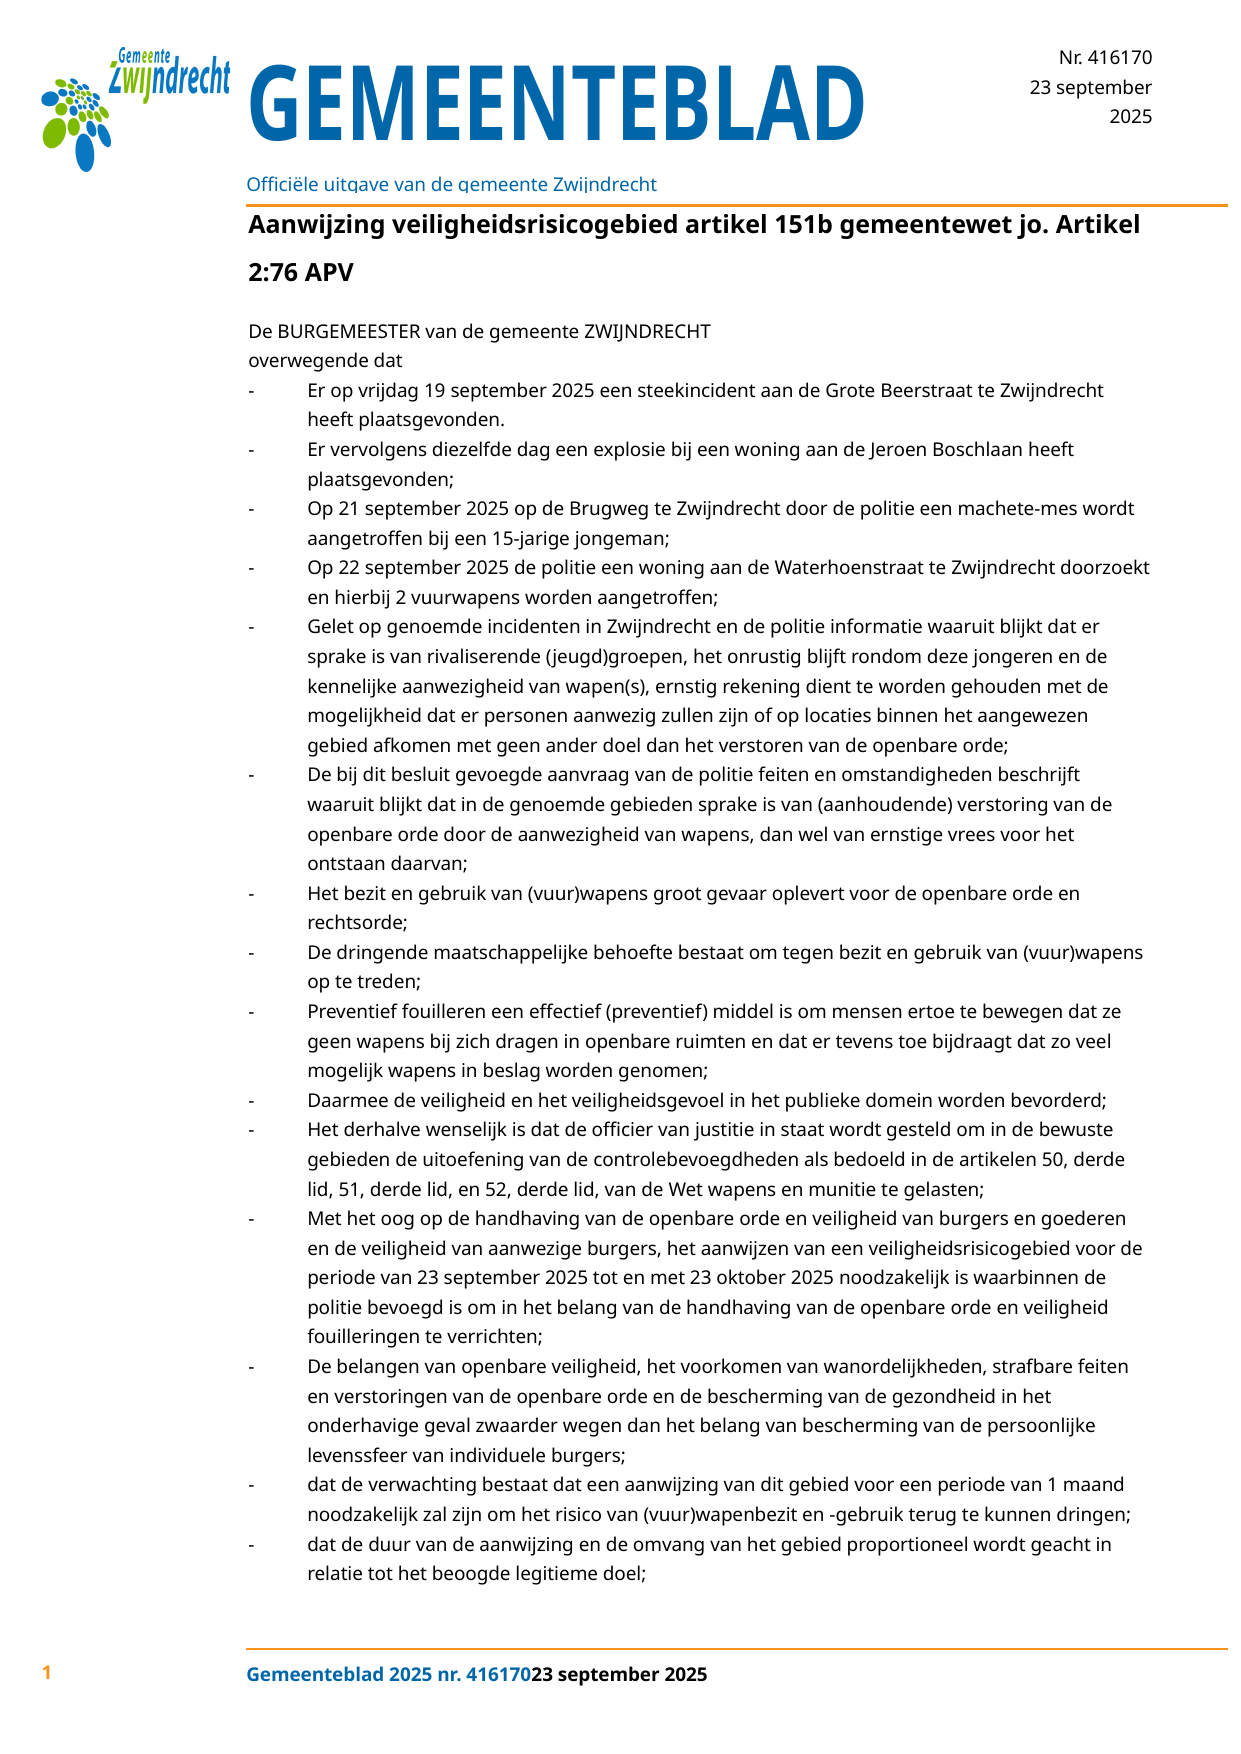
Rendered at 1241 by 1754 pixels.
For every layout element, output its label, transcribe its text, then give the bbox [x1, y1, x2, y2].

list Het derhalve wenselijk is dat de officier van justitie in staat wordt gesteld om in de bewuste gebieden de uitoefening van de controlebevoegdheden als bedoeld in de artikelen 50, derde lid, 51, derde lid, en 52, derde lid, van de Wet wapens en munitie te gelasten; [248, 1117, 1152, 1202]
picture [41, 47, 231, 172]
list De dringende maatschappelijke behoefte bestaat om tegen bezit en gebruik van (vuur)wapens op te treden; [248, 939, 1152, 994]
list Op 22 september 2025 de politie een woning aan de Waterhoenstraat te Zwijndrecht doorzoekt en hierbij 2 vuurwapens worden aangetroffen; [248, 554, 1152, 610]
list Met het oog op de handhaving van de openbare orde en veiligheid van burgers en goederen en de veiligheid van aanwezige burgers, het aanwijzen van een veiligheidsrisicogebied voor de periode van 23 september 2025 tot en met 23 oktober 2025 noodzakelijk is waarbinnen de politie bevoegd is om in het belang van de handhaving van de openbare orde en veiligheid fouilleringen te verrichten; [248, 1205, 1152, 1349]
list Preventief fouilleren een effectief (preventief) middel is om mensen ertoe te bewegen dat ze geen wapens bij zich dragen in openbare ruimten en dat er tevens toe bijdraagt dat zo veel mogelijk wapens in beslag worden genomen; [248, 998, 1152, 1083]
text De BURGEMEESTER van de gemeente ZWIJNDRECHT [248, 318, 1152, 344]
list Het bezit en gebruik van (vuur)wapens groot gevaar oplevert voor de openbare orde en rechtsorde; [248, 880, 1152, 935]
list Op 21 september 2025 op de Brugweg te Zwijndrecht door de politie een machete-mes wordt aangetroffen bij een 15-jarige jongeman; [248, 495, 1152, 551]
list De belangen van openbare veiligheid, het voorkomen van wanordelijkheden, strafbare feiten en verstoringen van de openbare orde en de bescherming van de gezondheid in het onderhavige geval zwaarder wegen dan het belang van bescherming van de persoonlijke levenssfeer van individuele burgers; [248, 1353, 1152, 1468]
list Gelet op genoemde incidenten in Zwijndrecht en de politie informatie waaruit blijkt dat er sprake is van rivaliserende (jeugd)groepen, het onrustig blijft rondom deze jongeren en de kennelijke aanwezigheid van wapen(s), ernstig rekening dient te worden gehouden met de mogelijkheid dat er personen aanwezig zullen zijn of op locaties binnen het aangewezen gebied afkomen met geen ander doel dan het verstoren van de openbare orde; [248, 614, 1152, 758]
text Aanwijzing veiligheidsrisicogebied artikel 151b gemeentewet jo. Artikel 2:76 APV [248, 207, 1152, 288]
text overwegende dat [248, 347, 1152, 373]
list De bij dit besluit gevoegde aanvraag van de politie feiten en omstandigheden beschrijft waaruit blijkt dat in de genoemde gebieden sprake is van (aanhoudende) verstoring van de openbare orde door de aanwezigheid van wapens, dan wel van ernstige vrees voor het ontstaan daarvan; [248, 762, 1152, 876]
list Daarmee de veiligheid en het veiligheidsgevoel in het publieke domein worden bevorderd; [248, 1087, 1152, 1113]
list dat de verwachting bestaat dat een aanwijzing van dit gebied voor een periode van 1 maand noodzakelijk zal zijn om het risico van (vuur)wapenbezit en -gebruik terug te kunnen dringen; [248, 1472, 1152, 1527]
list Er op vrijdag 19 september 2025 een steekincident aan de Grote Beerstraat te Zwijndrecht heeft plaatsgevonden. [248, 377, 1152, 432]
list dat de duur van de aanwijzing en de omvang van het gebied proportioneel wordt geacht in relatie tot het beoogde legitieme doel; [248, 1531, 1152, 1586]
list Er vervolgens diezelfde dag een explosie bij een woning aan de Jeroen Boschlaan heeft plaatsgevonden; [248, 436, 1152, 492]
